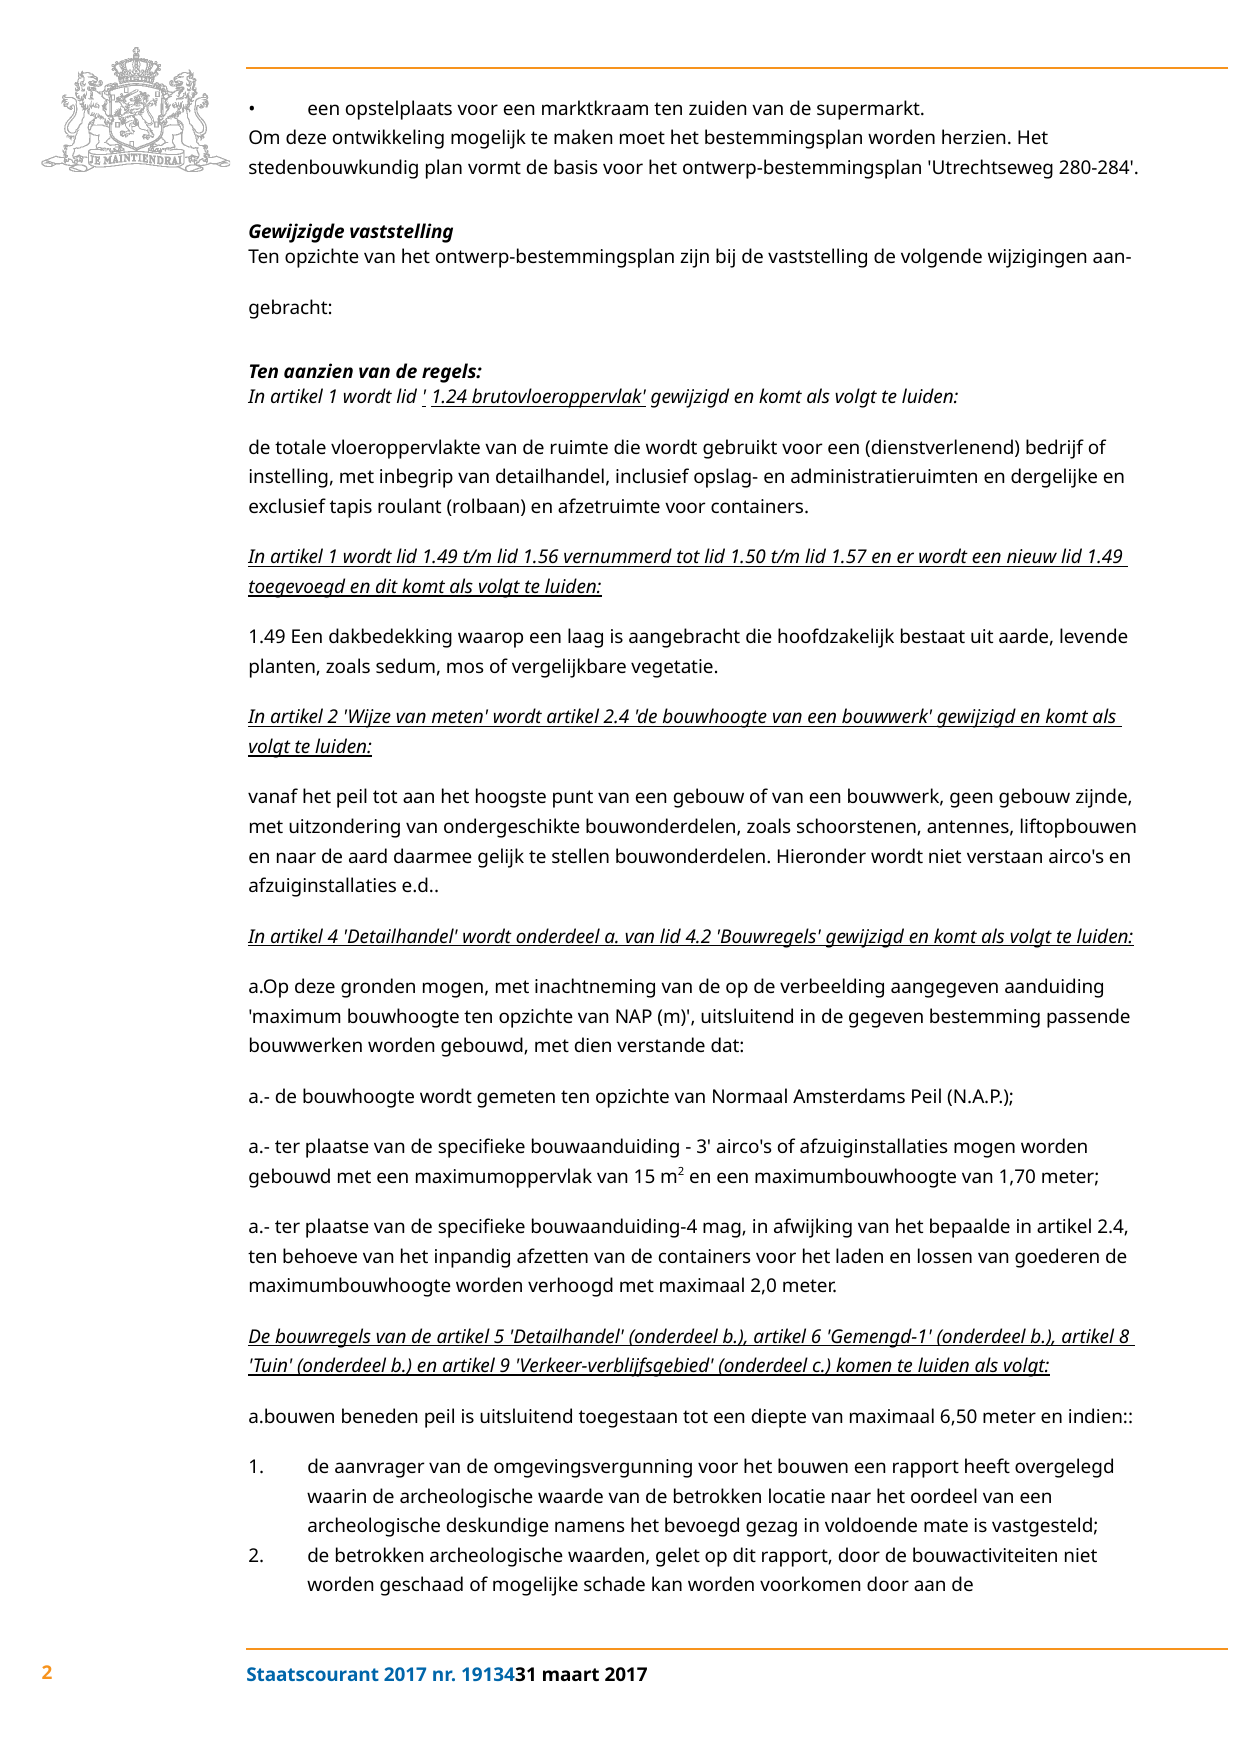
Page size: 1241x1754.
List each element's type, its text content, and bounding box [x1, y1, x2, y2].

text a.- ter plaatse van de specifieke bouwaanduiding-4 mag, in afwijking van het bepaalde in artikel 2.4, ten behoeve van het inpandig afzetten van de containers voor het laden en lossen van goederen de maximumbouwhoogte worden verhoogd met maximaal 2,0 meter. [248, 1213, 1152, 1298]
picture [41, 47, 231, 172]
text a.- de bouwhoogte wordt gemeten ten opzichte van Normaal Amsterdams Peil (N.A.P.); [248, 1083, 1152, 1109]
text In artikel 1 wordt lid 1.49 t/m lid 1.56 vernummerd tot lid 1.50 t/m lid 1.57 en er wordt een nieuw lid 1.49 toegevoegd en dit komt als volgt te luiden: [248, 544, 1152, 599]
list een opstelplaats voor een marktkraam ten zuiden van de supermarkt. [248, 95, 1152, 121]
text De bouwregels van de artikel 5 'Detailhandel' (onderdeel b.), artikel 6 'Gemengd-1' (onderdeel b.), artikel 8 'Tuin' (onderdeel b.) en artikel 9 'Verkeer-verblijfsgebied' (onderdeel c.) komen te luiden als volgt: [248, 1323, 1152, 1378]
text Ten aanzien van de regels: [248, 358, 1152, 384]
text In artikel 2 'Wijze van meten' wordt artikel 2.4 'de bouwhoogte van een bouwwerk' gewijzigd en komt als volgt te luiden: [248, 704, 1152, 759]
text Om deze ontwikkeling mogelijk te maken moet het bestemmingsplan worden herzien. Het stedenbouwkundig plan vormt de basis voor het ontwerp-bestemmingsplan 'Utrechtseweg 280-284'. [248, 124, 1152, 180]
text In artikel 4 'Detailhandel' wordt onderdeel a. van lid 4.2 'Bouwregels' gewijzigd en komt als volgt te luiden: [248, 923, 1152, 949]
text a.bouwen beneden peil is uitsluitend toegestaan tot een diepte van maximaal 6,50 meter en indien:: [248, 1403, 1152, 1429]
text a.- ter plaatse van de specifieke bouwaanduiding - 3' airco's of afzuiginstallaties mogen worden gebouwd met een maximumoppervlak van 15 m2 en een maximumbouwhoogte van 1,70 meter; [248, 1133, 1152, 1189]
text gebracht: [248, 294, 1152, 320]
text a.Op deze gronden mogen, met inachtneming van de op de verbeelding aangegeven aanduiding 'maximum bouwhoogte ten opzichte van NAP (m)', uitsluitend in de gegeven bestemming passende bouwwerken worden gebouwd, met dien verstande dat: [248, 973, 1152, 1058]
text In artikel 1 wordt lid ' 1.24 brutovloeroppervlak' gewijzigd en komt als volgt te luiden: [248, 384, 1152, 409]
list de aanvrager van de omgevingsvergunning voor het bouwen een rapport heeft overgelegd waarin de archeologische waarde van de betrokken locatie naar het oordeel van een archeologische deskundige namens het bevoegd gezag in voldoende mate is vastgesteld; [248, 1453, 1152, 1538]
text de totale vloeroppervlakte van de ruimte die wordt gebruikt voor een (dienstverlenend) bedrijf of instelling, met inbegrip van detailhandel, inclusief opslag- en administratieruimten en dergelijke en exclusief tapis roulant (rolbaan) en afzetruimte voor containers. [248, 434, 1152, 519]
text vanaf het peil tot aan het hoogste punt van een gebouw of van een bouwwerk, geen gebouw zijnde, met uitzondering van ondergeschikte bouwonderdelen, zoals schoorstenen, antennes, liftopbouwen en naar de aard daarmee gelijk te stellen bouwonderdelen. Hieronder wordt niet verstaan airco's en afzuiginstallaties e.d.. [248, 784, 1152, 898]
text Ten opzichte van het ontwerp-bestemmingsplan zijn bij de vaststelling de volgende wijzigingen aan- [248, 244, 1152, 269]
list de betrokken archeologische waarden, gelet op dit rapport, door de bouwactiviteiten niet worden geschaad of mogelijke schade kan worden voorkomen door aan de [248, 1542, 1152, 1597]
text Gewijzigde vaststelling [248, 218, 1152, 244]
text 1.49 Een dakbedekking waarop een laag is aangebracht die hoofdzakelijk bestaat uit aarde, levende planten, zoals sedum, mos of vergelijkbare vegetatie. [248, 624, 1152, 679]
